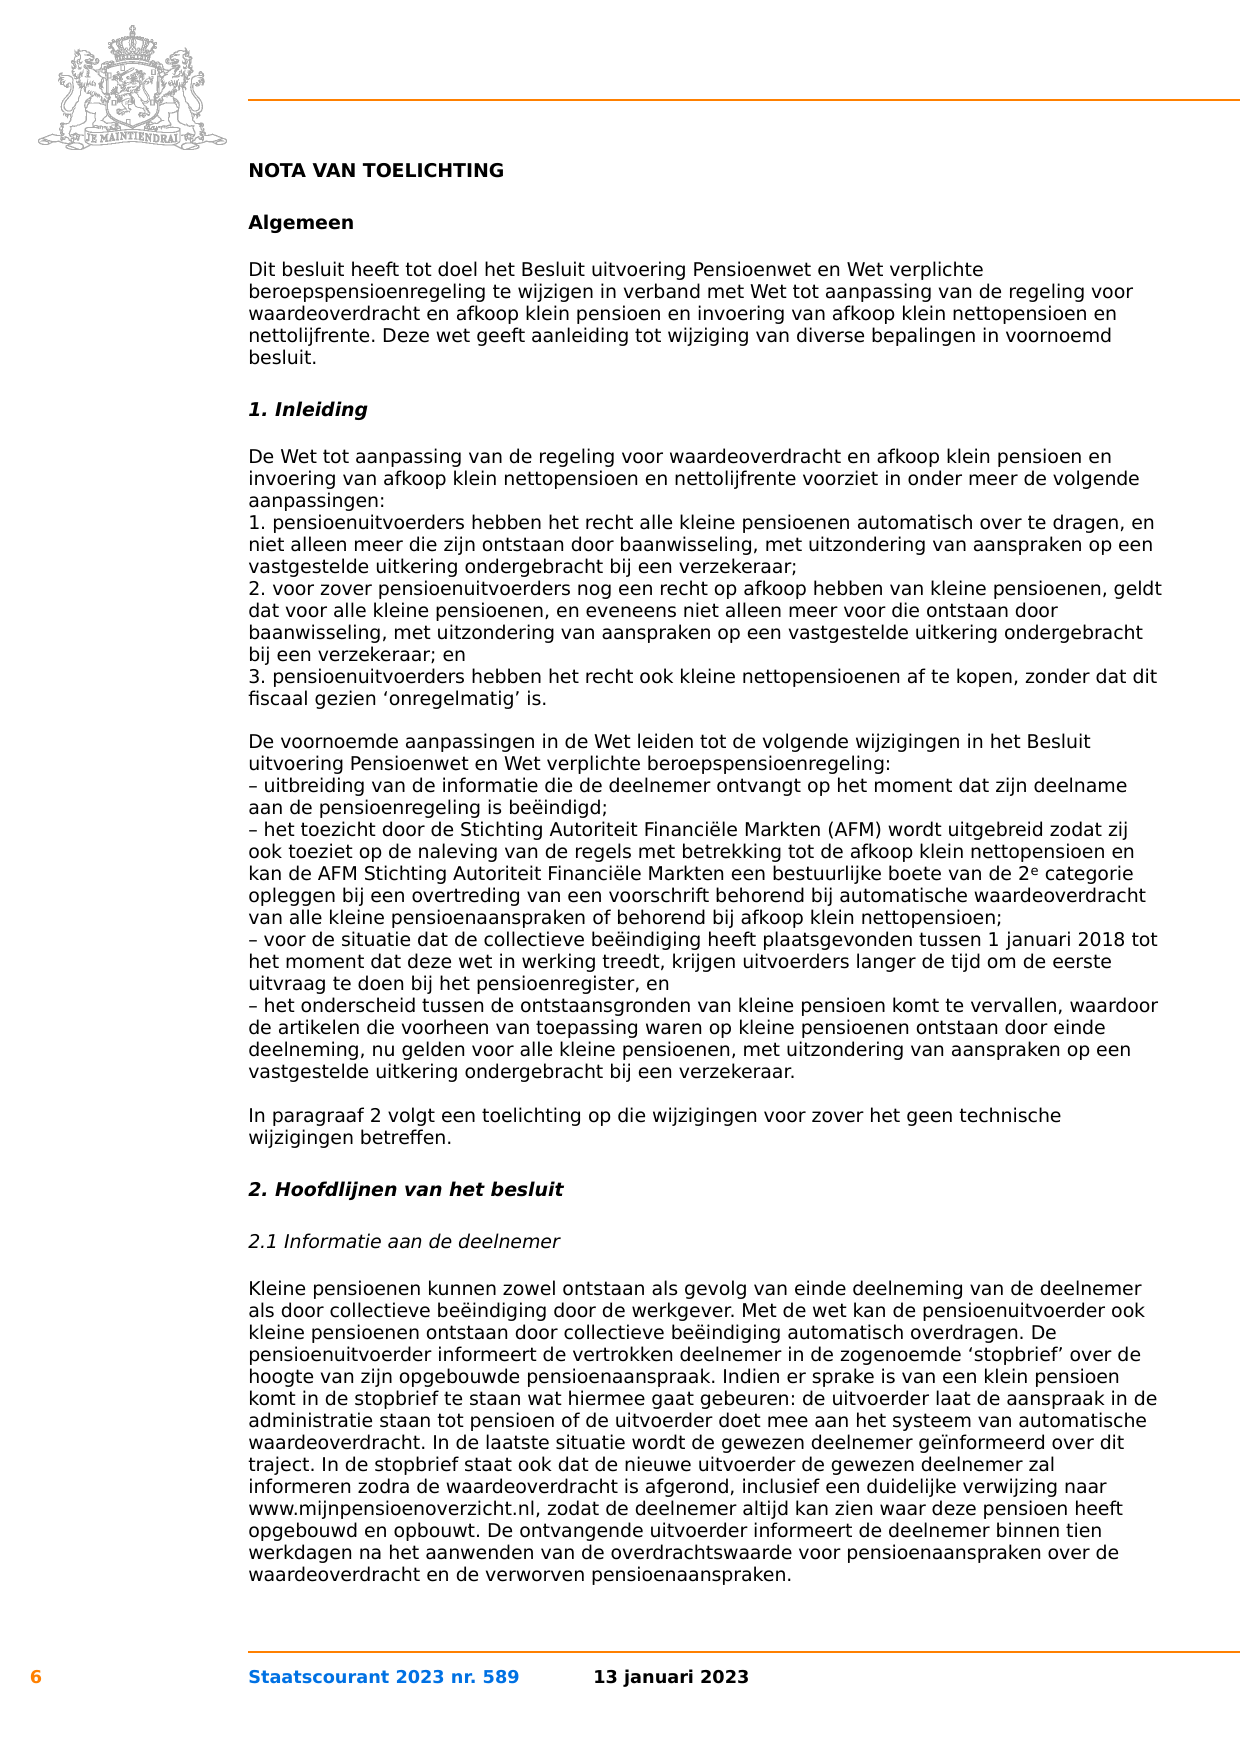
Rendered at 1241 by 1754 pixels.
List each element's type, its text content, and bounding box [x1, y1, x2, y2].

text 3. pensioenuitvoerders hebben het recht ook kleine nettopensioenen af te kopen, zonder dat dit fiscaal gezien ‘onregelmatig’ is. [248, 666, 1163, 709]
picture [38, 25, 227, 150]
text – uitbreiding van de informatie die de deelnemer ontvangt op het moment dat zijn deelname aan de pensioenregeling is beëindigd; [248, 775, 1163, 819]
subtitle 1. Inleiding [248, 399, 1163, 421]
text De Wet tot aanpassing van de regeling voor waardeoverdracht en afkoop klein pensioen en invoering van afkoop klein nettopensioen en nettolijfrente voorziet in onder meer de volgende aanpassingen: [248, 446, 1163, 512]
subtitle 2. Hoofdlijnen van het besluit [248, 1179, 1163, 1201]
text – het toezicht door de Stichting Autoriteit Financiële Markten (AFM) wordt uitgebreid zodat zij ook toeziet op de naleving van de regels met betrekking tot de afkoop klein nettopensioen en kan de AFM Stichting Autoriteit Financiële Markten een bestuurlijke boete van de 2e categorie opleggen bij een overtreding van een voorschrift behorend bij automatische waardeoverdracht van alle kleine pensioenaanspraken of behorend bij afkoop klein nettopensioen; [248, 819, 1163, 929]
subtitle Algemeen [248, 212, 1163, 234]
subtitle NOTA VAN TOELICHTING [248, 160, 1163, 182]
text Kleine pensioenen kunnen zowel ontstaan als gevolg van einde deelneming van de deelnemer als door collectieve beëindiging door de werkgever. Met de wet kan de pensioenuitvoerder ook kleine pensioenen ontstaan door collectieve beëindiging automatisch overdragen. De pensioenuitvoerder informeert de vertrokken deelnemer in de zogenoemde ‘stopbrief’ over de hoogte van zijn opgebouwde pensioenaanspraak. Indien er sprake is van een klein pensioen komt in de stopbrief te staan wat hiermee gaat gebeuren: de uitvoerder laat de aanspraak in de administratie staan tot pensioen of de uitvoerder doet mee aan het systeem van automatische waardeoverdracht. In de laatste situatie wordt de gewezen deelnemer geïnformeerd over dit traject. In de stopbrief staat ook dat de nieuwe uitvoerder de gewezen deelnemer zal informeren zodra de waardeoverdracht is afgerond, inclusief een duidelijke verwijzing naar www.mijnpensioenoverzicht.nl, zodat de deelnemer altijd kan zien waar deze pensioen heeft opgebouwd en opbouwt. De ontvangende uitvoerder informeert de deelnemer binnen tien werkdagen na het aanwenden van de overdrachtswaarde voor pensioenaanspraken over de waardeoverdracht en de verworven pensioenaanspraken. [248, 1278, 1163, 1586]
text 1. pensioenuitvoerders hebben het recht alle kleine pensioenen automatisch over te dragen, en niet alleen meer die zijn ontstaan door baanwisseling, met uitzondering van aanspraken op een vastgestelde uitkering ondergebracht bij een verzekeraar; [248, 512, 1163, 578]
text – voor de situatie dat de collectieve beëindiging heeft plaatsgevonden tussen 1 januari 2018 tot het moment dat deze wet in werking treedt, krijgen uitvoerders langer de tijd om de eerste uitvraag te doen bij het pensioenregister, en [248, 929, 1163, 995]
text 2. voor zover pensioenuitvoerders nog een recht op afkoop hebben van kleine pensioenen, geldt dat voor alle kleine pensioenen, en eveneens niet alleen meer voor die ontstaan door baanwisseling, met uitzondering van aanspraken op een vastgestelde uitkering ondergebracht bij een verzekeraar; en [248, 578, 1163, 666]
text – het onderscheid tussen de ontstaansgronden van kleine pensioen komt te vervallen, waardoor de artikelen die voorheen van toepassing waren op kleine pensioenen ontstaan door einde deelneming, nu gelden voor alle kleine pensioenen, met uitzondering van aanspraken op een vastgestelde uitkering ondergebracht bij een verzekeraar. [248, 995, 1163, 1083]
subtitle 2.1 Informatie aan de deelnemer [248, 1231, 1163, 1253]
text In paragraaf 2 volgt een toelichting op die wijzigingen voor zover het geen technische wijzigingen betreffen. [248, 1105, 1163, 1149]
text De voornoemde aanpassingen in de Wet leiden tot de volgende wijzigingen in het Besluit uitvoering Pensioenwet en Wet verplichte beroepspensioenregeling: [248, 731, 1163, 775]
text Dit besluit heeft tot doel het Besluit uitvoering Pensioenwet en Wet verplichte beroepspensioenregeling te wijzigen in verband met Wet tot aanpassing van de regeling voor waardeoverdracht en afkoop klein pensioen en invoering van afkoop klein nettopensioen en nettolijfrente. Deze wet geeft aanleiding tot wijziging van diverse bepalingen in voornoemd besluit. [248, 259, 1163, 369]
